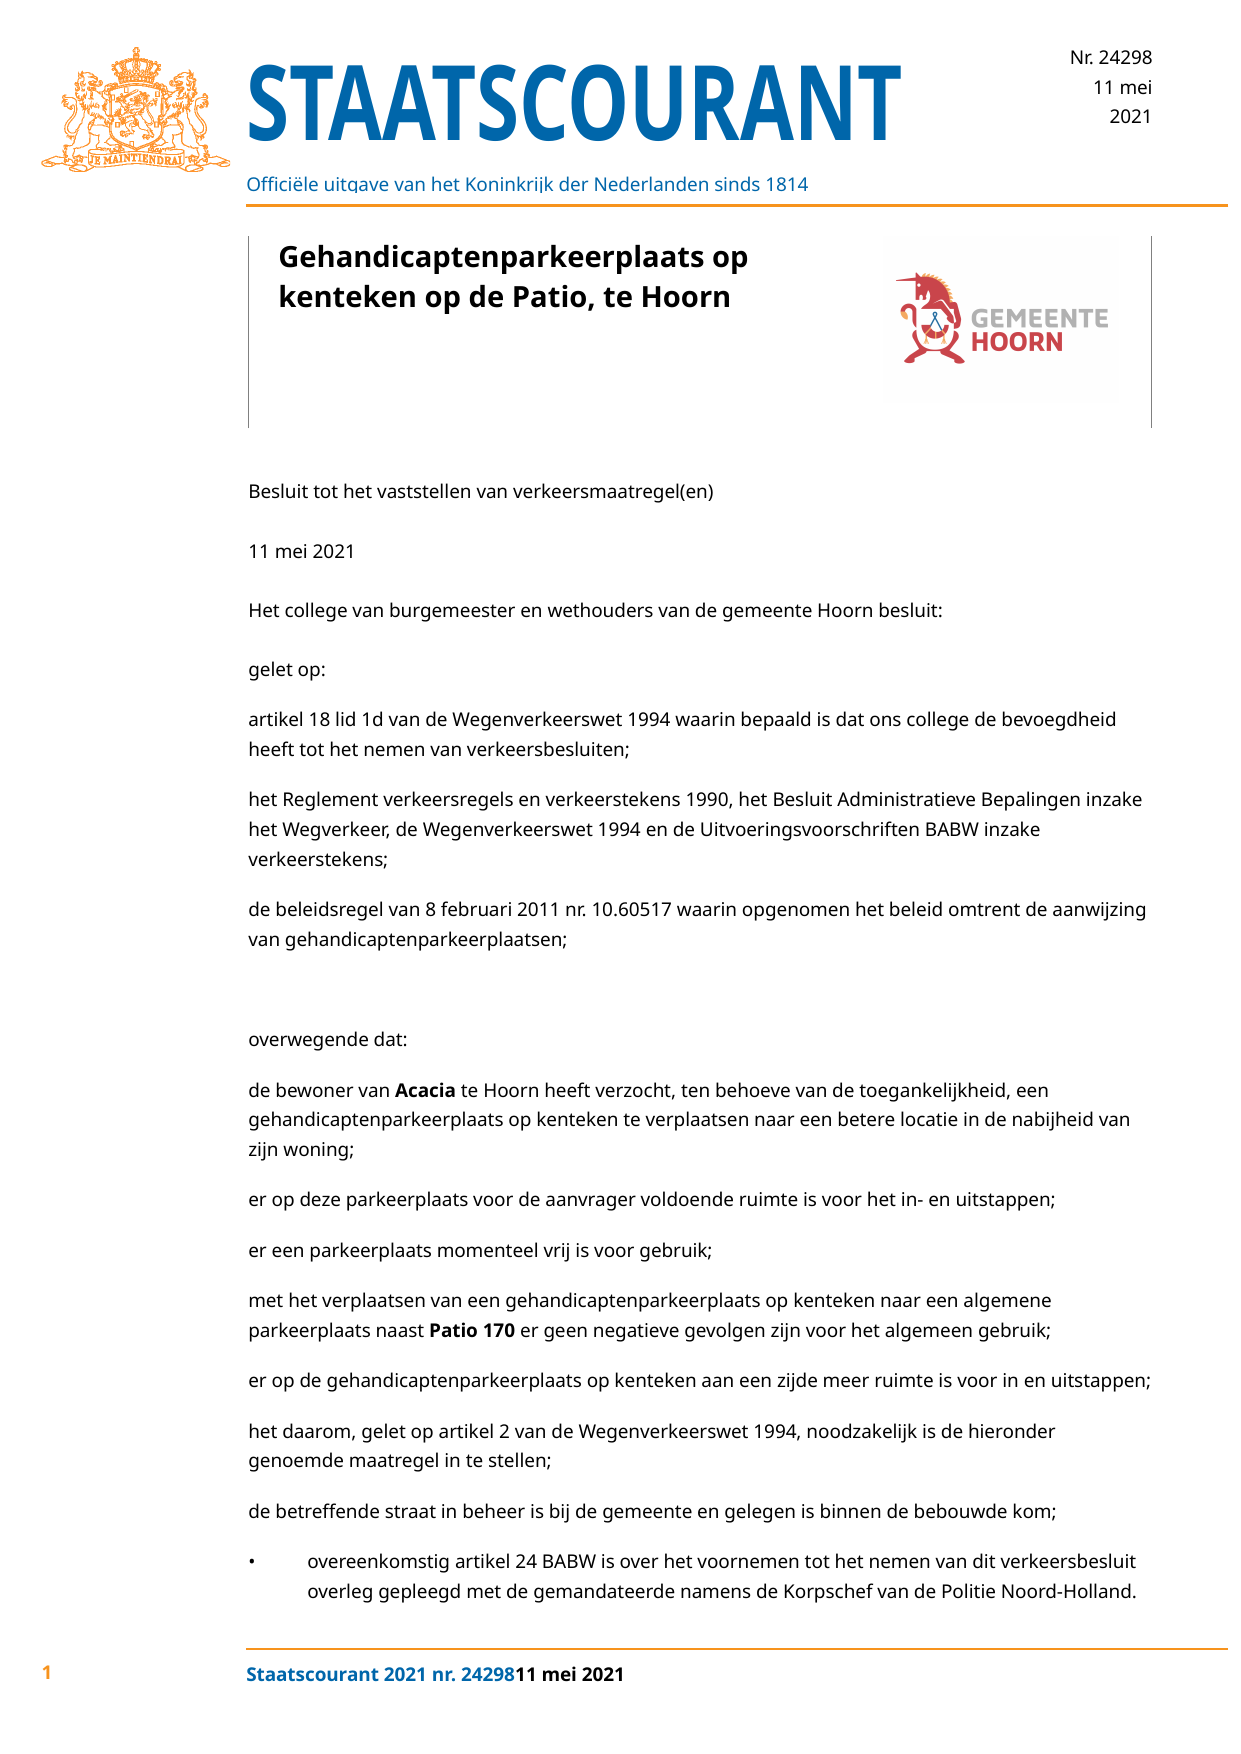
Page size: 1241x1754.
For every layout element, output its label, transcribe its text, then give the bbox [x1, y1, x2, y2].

text Besluit tot het vaststellen van verkeersmaatregel(en) [248, 479, 1152, 504]
list overeenkomstig artikel 24 BABW is over het voornemen tot het nemen van dit verkeersbesluit overleg gepleegd met de gemandateerde namens de Korpschef van de Politie Noord-Holland. [248, 1548, 1152, 1604]
text Het college van burgemeester en wethouders van de gemeente Hoorn besluit: [248, 597, 1152, 623]
text er op deze parkeerplaats voor de aanvrager voldoende ruimte is voor het in- en uitstappen; [248, 1187, 1152, 1212]
picture [882, 236, 1119, 403]
text er een parkeerplaats momenteel vrij is voor gebruik; [248, 1237, 1152, 1263]
text de bewoner van Acacia te Hoorn heeft verzocht, ten behoeve van de toegankelijkheid, een gehandicaptenparkeerplaats op kenteken te verplaatsen naar een betere locatie in de nabijheid van zijn woning; [248, 1077, 1152, 1162]
text het daarom, gelet op artikel 2 van de Wegenverkeerswet 1994, noodzakelijk is de hieronder genoemde maatregel in te stellen; [248, 1418, 1152, 1473]
table_header [850, 236, 1151, 428]
text er op de gehandicaptenparkeerplaats op kenteken aan een zijde meer ruimte is voor in en uitstappen; [248, 1367, 1152, 1393]
text gelet op: [248, 656, 1152, 682]
picture [41, 47, 231, 172]
text overwegende dat: [248, 1027, 1152, 1052]
text de beleidsregel van 8 februari 2011 nr. 10.60517 waarin opgenomen het beleid omtrent de aanwijzing van gehandicaptenparkeerplaatsen; [248, 896, 1152, 952]
text artikel 18 lid 1d van de Wegenverkeerswet 1994 waarin bepaald is dat ons college de bevoegdheid heeft tot het nemen van verkeersbesluiten; [248, 707, 1152, 762]
text 11 mei 2021 [248, 538, 1152, 564]
text de betreffende straat in beheer is bij de gemeente en gelegen is binnen de bebouwde kom; [248, 1498, 1152, 1524]
text met het verplaatsen van een gehandicaptenparkeerplaats op kenteken naar een algemene parkeerplaats naast Patio 170 er geen negatieve gevolgen zijn voor het algemeen gebruik; [248, 1287, 1152, 1343]
table_header Gehandicaptenparkeerplaats op kenteken op de Patio, te Hoorn [249, 236, 850, 428]
text het Reglement verkeersregels en verkeerstekens 1990, het Besluit Administratieve Bepalingen inzake het Wegverkeer, de Wegenverkeerswet 1994 en de Uitvoeringsvoorschriften BABW inzake verkeerstekens; [248, 787, 1152, 872]
